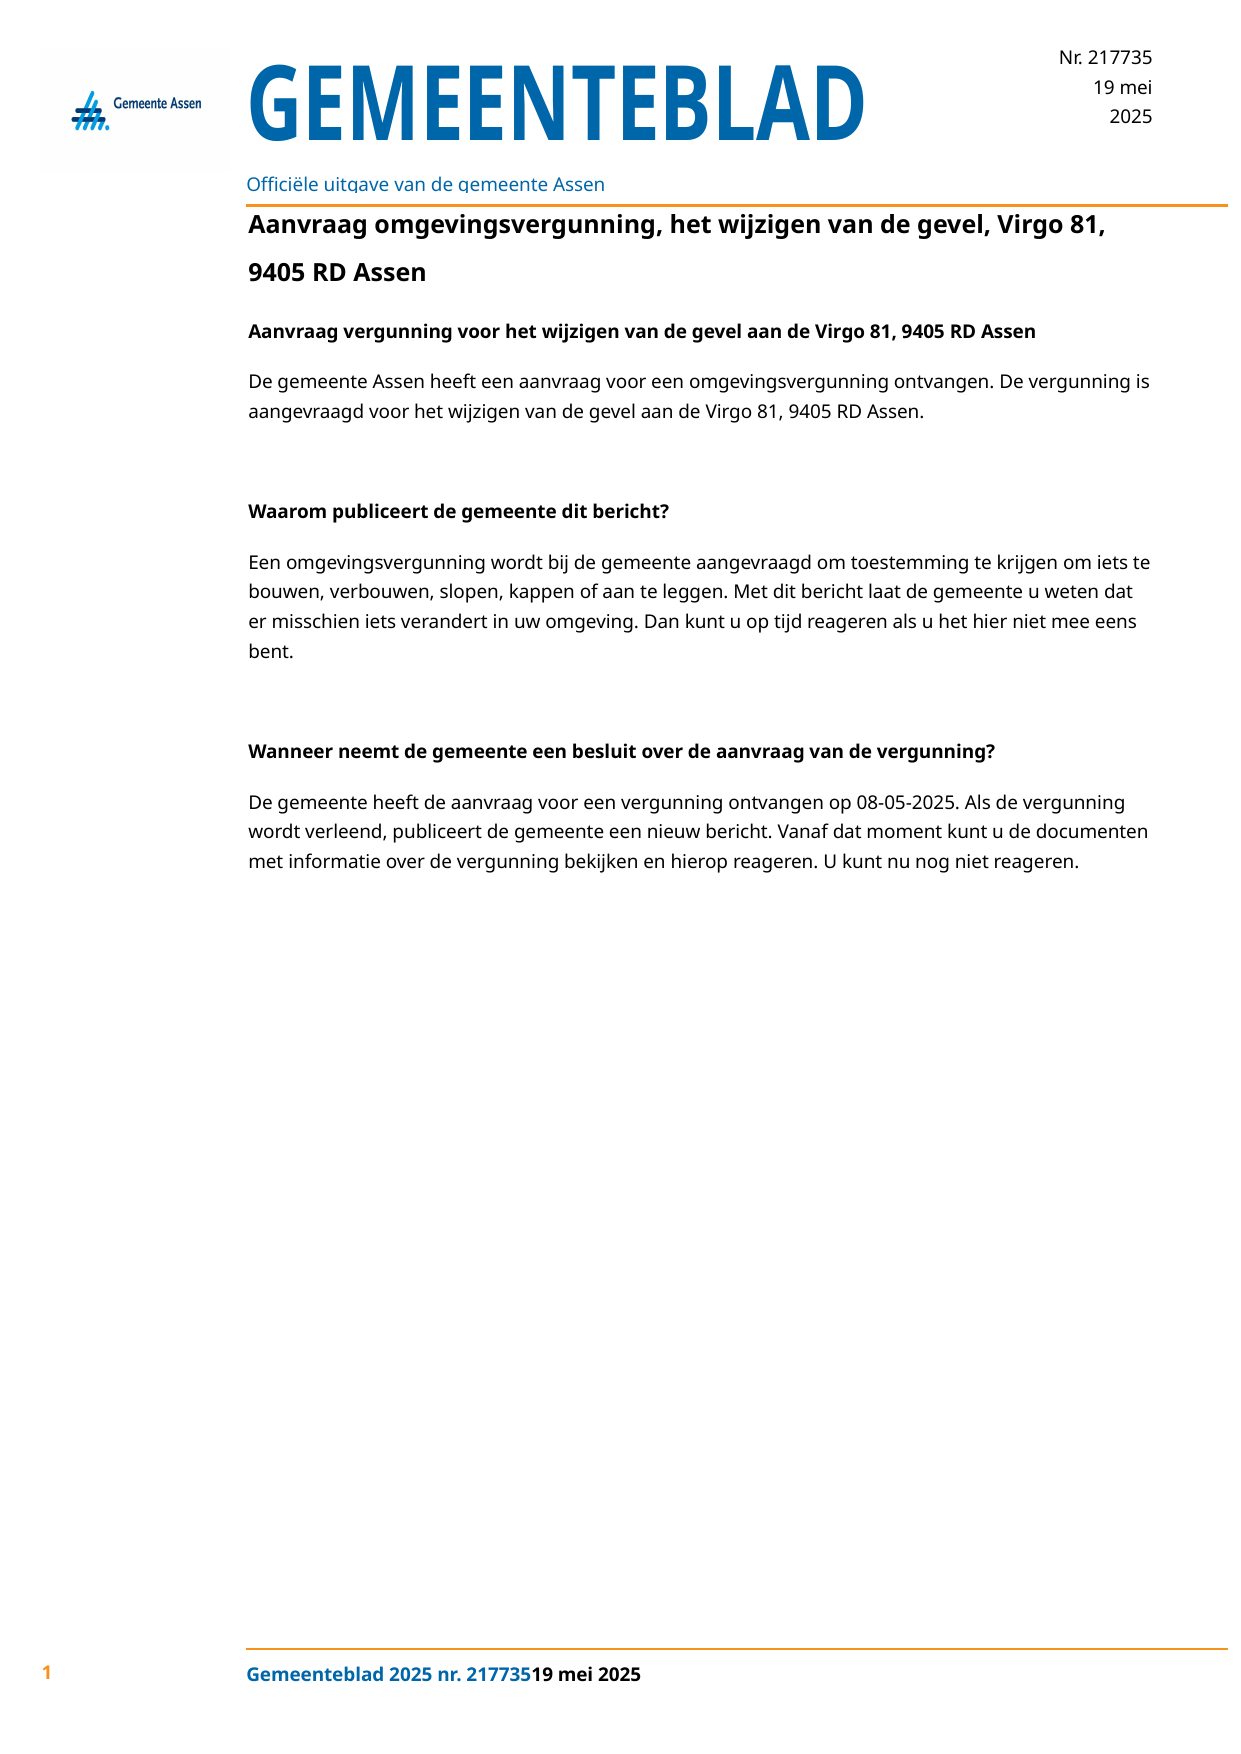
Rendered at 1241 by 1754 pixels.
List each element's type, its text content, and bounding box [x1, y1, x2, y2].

text Waarom publiceert de gemeente dit bericht? [248, 499, 1152, 524]
text Een omgevingsvergunning wordt bij de gemeente aangevraagd om toestemming te krijgen om iets te bouwen, verbouwen, slopen, kappen of aan te leggen. Met dit bericht laat de gemeente u weten dat er misschien iets verandert in uw omgeving. Dan kunt u op tijd reageren als u het hier niet mee eens bent. [248, 549, 1152, 664]
text De gemeente heeft de aanvraag voor een vergunning ontvangen op 08-05-2025. Als de vergunning wordt verleend, publiceert de gemeente een nieuw bericht. Vanaf dat moment kunt u de documenten met informatie over de vergunning bekijken en hierop reageren. U kunt nu nog niet reageren. [248, 789, 1152, 874]
text Aanvraag vergunning voor het wijzigen van de gevel aan de Virgo 81, 9405 RD Assen [248, 318, 1152, 344]
text Aanvraag omgevingsvergunning, het wijzigen van de gevel, Virgo 81, 9405 RD Assen [248, 207, 1152, 288]
text De gemeente Assen heeft een aanvraag voor een omgevingsvergunning ontvangen. De vergunning is aangevraagd voor het wijzigen van de gevel aan de Virgo 81, 9405 RD Assen. [248, 368, 1152, 424]
text Wanneer neemt de gemeente een besluit over de aanvraag van de vergunning? [248, 739, 1152, 764]
picture [41, 47, 231, 172]
